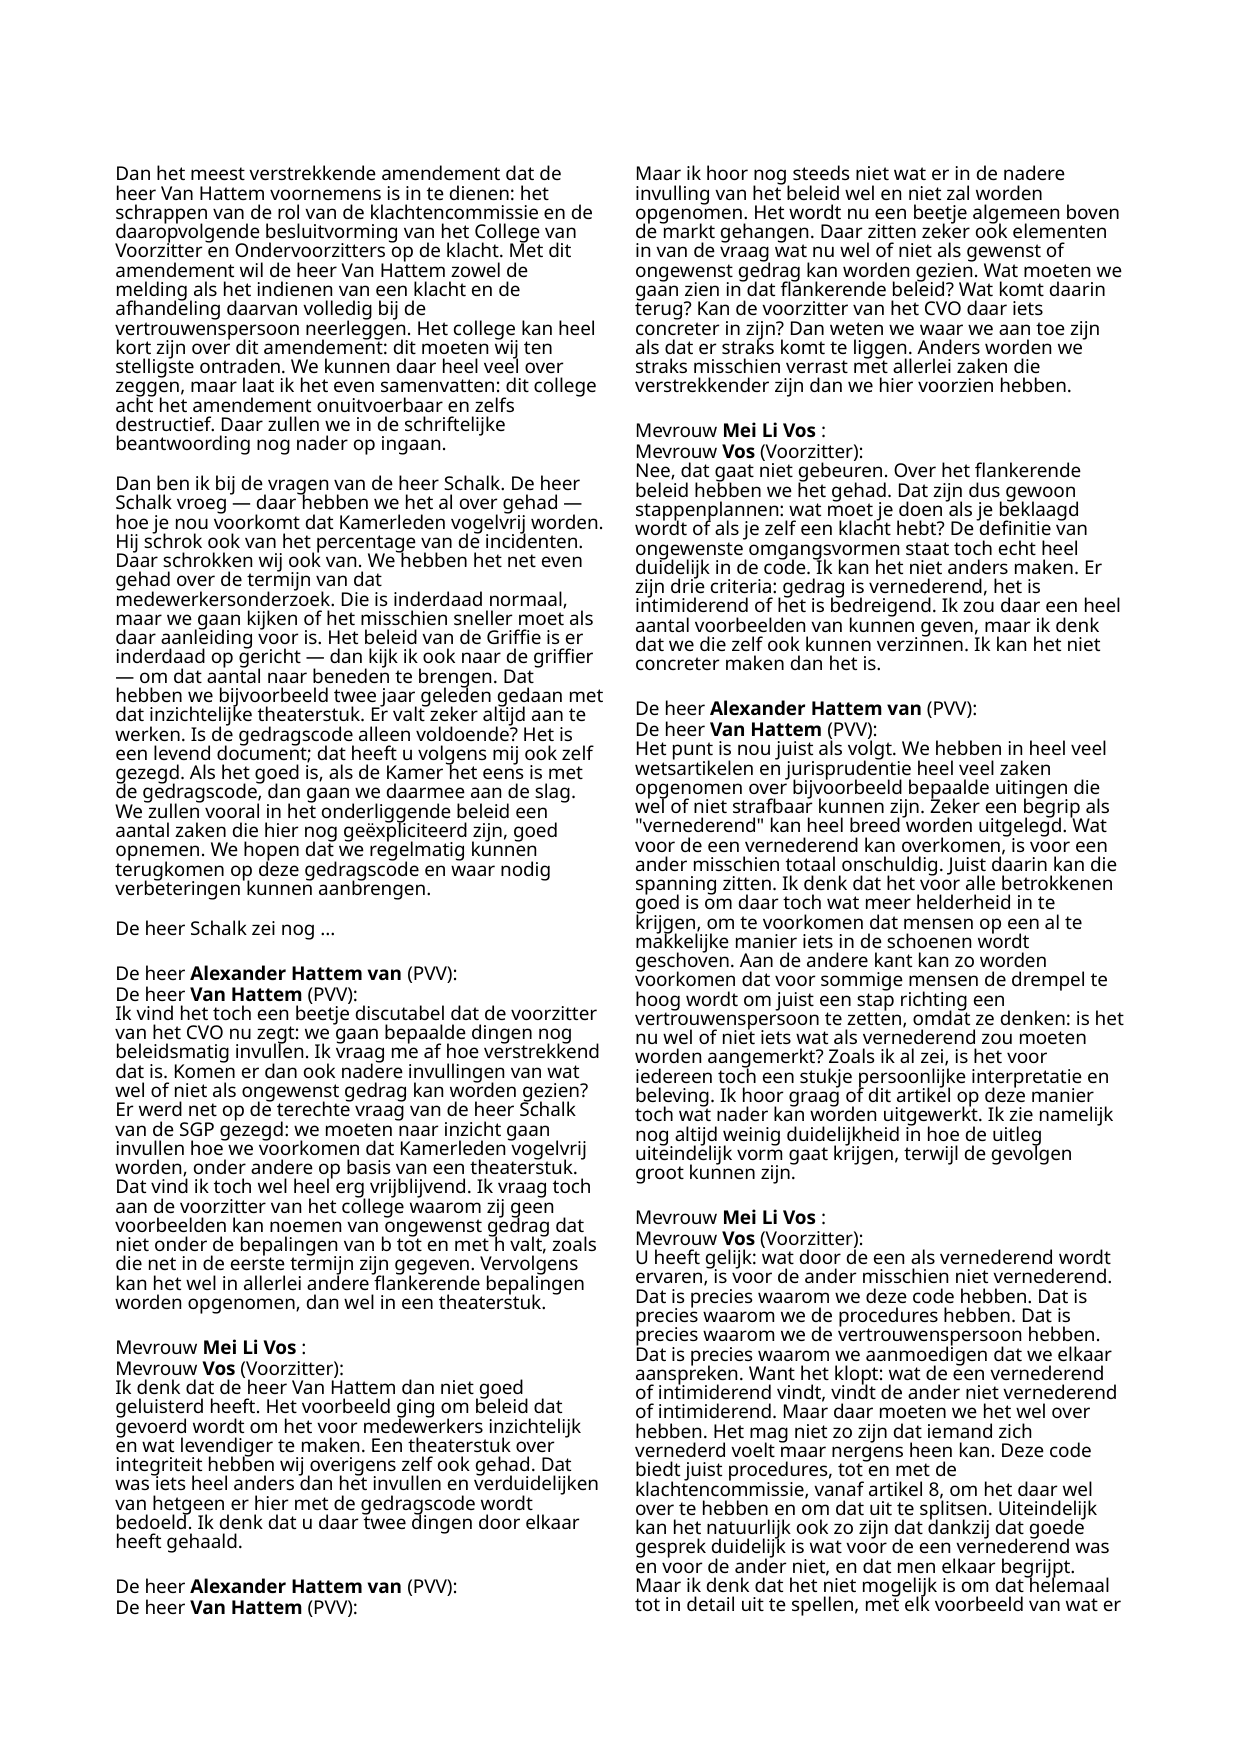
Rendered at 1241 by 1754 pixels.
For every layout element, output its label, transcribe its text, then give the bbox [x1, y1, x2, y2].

text U heeft gelijk: wat door de een als vernederend wordt ervaren, is voor de ander misschien niet vernederend. Dat is precies waarom we deze code hebben. Dat is precies waarom we de procedures hebben. Dat is precies waarom we de vertrouwenspersoon hebben. Dat is precies waarom we aanmoedigen dat we elkaar aanspreken. Want het klopt: wat de een vernederend of intimiderend vindt, vindt de ander niet vernederend of intimiderend. Maar daar moeten we het wel over hebben. Het mag niet zo zijn dat iemand zich vernederd voelt maar nergens heen kan. Deze code biedt juist procedures, tot en met de klachtencommissie, vanaf artikel 8, om het daar wel over te hebben en om dat uit te splitsen. Uiteindelijk kan het natuurlijk ook zo zijn dat dankzij dat goede gesprek duidelijk is wat voor de een vernederend was en voor de ander niet, en dat men elkaar begrijpt. Maar ik denk dat het niet mogelijk is om dat helemaal tot in detail uit te spellen, met elk voorbeeld van wat er [635, 1249, 1125, 1615]
text Mevrouw Vos (Voorzitter): [115, 1360, 605, 1379]
text Maar ik hoor nog steeds niet wat er in de nadere invulling van het beleid wel en niet zal worden opgenomen. Het wordt nu een beetje algemeen boven de markt gehangen. Daar zitten zeker ook elementen in van de vraag wat nu wel of niet als gewenst of ongewenst gedrag kan worden gezien. Wat moeten we gaan zien in dat flankerende beleid? Wat komt daarin terug? Kan de voorzitter van het CVO daar iets concreter in zijn? Dan weten we waar we aan toe zijn als dat er straks komt te liggen. Anders worden we straks misschien verrast met allerlei zaken die verstrekkender zijn dan we hier voorzien hebben. [635, 165, 1125, 397]
text Mevrouw Vos (Voorzitter): [635, 443, 1125, 462]
text Mevrouw Mei Li Vos : [115, 1334, 605, 1360]
text Ik vind het toch een beetje discutabel dat de voorzitter van het CVO nu zegt: we gaan bepaalde dingen nog beleidsmatig invullen. Ik vraag me af hoe verstrekkend dat is. Komen er dan ook nadere invullingen van wat wel of niet als ongewenst gedrag kan worden gezien? Er werd net op de terechte vraag van de heer Schalk van de SGP gezegd: we moeten naar inzicht gaan invullen hoe we voorkomen dat Kamerleden vogelvrij worden, onder andere op basis van een theaterstuk. Dat vind ik toch wel heel erg vrijblijvend. Ik vraag toch aan de voorzitter van het college waarom zij geen voorbeelden kan noemen van ongewenst gedrag dat niet onder de bepalingen van b tot en met h valt, zoals die net in de eerste termijn zijn gegeven. Vervolgens kan het wel in allerlei andere flankerende bepalingen worden opgenomen, dan wel in een theaterstuk. [115, 1005, 605, 1313]
text Ik denk dat de heer Van Hattem dan niet goed geluisterd heeft. Het voorbeeld ging om beleid dat gevoerd wordt om het voor medewerkers inzichtelijk en wat levendiger te maken. Een theaterstuk over integriteit hebben wij overigens zelf ook gehad. Dat was iets heel anders dan het invullen en verduidelijken van hetgeen er hier met de gedragscode wordt bedoeld. Ik denk dat u daar twee dingen door elkaar heeft gehaald. [115, 1379, 605, 1552]
text De heer Alexander Hattem van (PVV): [635, 695, 1125, 721]
text De heer Alexander Hattem van (PVV): [115, 1573, 605, 1599]
text De heer Schalk zei nog ... [115, 920, 605, 939]
text Dan ben ik bij de vragen van de heer Schalk. De heer Schalk vroeg — daar hebben we het al over gehad — hoe je nou voorkomt dat Kamerleden vogelvrij worden. Hij schrok ook van het percentage van de incidenten. Daar schrokken wij ook van. We hebben het net even gehad over de termijn van dat medewerkersonderzoek. Die is inderdaad normaal, maar we gaan kijken of het misschien sneller moet als daar aanleiding voor is. Het beleid van de Griffie is er inderdaad op gericht — dan kijk ik ook naar de griffier — om dat aantal naar beneden te brengen. Dat hebben we bijvoorbeeld twee jaar geleden gedaan met dat inzichtelijke theaterstuk. Er valt zeker altijd aan te werken. Is de gedragscode alleen voldoende? Het is een levend document; dat heeft u volgens mij ook zelf gezegd. Als het goed is, als de Kamer het eens is met de gedragscode, dan gaan we daarmee aan de slag. We zullen vooral in het onderliggende beleid een aantal zaken die hier nog geëxpliciteerd zijn, goed opnemen. We hopen dat we regelmatig kunnen terugkomen op deze gedragscode en waar nodig verbeteringen kunnen aanbrengen. [115, 475, 605, 899]
text Nee, dat gaat niet gebeuren. Over het flankerende beleid hebben we het gehad. Dat zijn dus gewoon stappenplannen: wat moet je doen als je beklaagd wordt of als je zelf een klacht hebt? De definitie van ongewenste omgangsvormen staat toch echt heel duidelijk in de code. Ik kan het niet anders maken. Er zijn drie criteria: gedrag is vernederend, het is intimiderend of het is bedreigend. Ik zou daar een heel aantal voorbeelden van kunnen geven, maar ik denk dat we die zelf ook kunnen verzinnen. Ik kan het niet concreter maken dan het is. [635, 462, 1125, 674]
text Dan het meest verstrekkende amendement dat de heer Van Hattem voornemens is in te dienen: het schrappen van de rol van de klachtencommissie en de daaropvolgende besluitvorming van het College van Voorzitter en Ondervoorzitters op de klacht. Met dit amendement wil de heer Van Hattem zowel de melding als het indienen van een klacht en de afhandeling daarvan volledig bij de vertrouwenspersoon neerleggen. Het college kan heel kort zijn over dit amendement: dit moeten wij ten stelligste ontraden. We kunnen daar heel veel over zeggen, maar laat ik het even samenvatten: dit college acht het amendement onuitvoerbaar en zelfs destructief. Daar zullen we in de schriftelijke beantwoording nog nader op ingaan. [115, 165, 605, 454]
text Mevrouw Vos (Voorzitter): [635, 1230, 1125, 1249]
text Het punt is nou juist als volgt. We hebben in heel veel wetsartikelen en jurisprudentie heel veel zaken opgenomen over bijvoorbeeld bepaalde uitingen die wel of niet strafbaar kunnen zijn. Zeker een begrip als "vernederend" kan heel breed worden uitgelegd. Wat voor de een vernederend kan overkomen, is voor een ander misschien totaal onschuldig. Juist daarin kan die spanning zitten. Ik denk dat het voor alle betrokkenen goed is om daar toch wat meer helderheid in te krijgen, om te voorkomen dat mensen op een al te makkelijke manier iets in de schoenen wordt geschoven. Aan de andere kant kan zo worden voorkomen dat voor sommige mensen de drempel te hoog wordt om juist een stap richting een vertrouwenspersoon te zetten, omdat ze denken: is het nu wel of niet iets wat als vernederend zou moeten worden aangemerkt? Zoals ik al zei, is het voor iedereen toch een stukje persoonlijke interpretatie en beleving. Ik hoor graag of dit artikel op deze manier toch wat nader kan worden uitgewerkt. Ik zie namelijk nog altijd weinig duidelijkheid in hoe de uitleg uiteindelijk vorm gaat krijgen, terwijl de gevolgen groot kunnen zijn. [635, 740, 1125, 1183]
text Mevrouw Mei Li Vos : [635, 417, 1125, 443]
text De heer Van Hattem (PVV): [115, 986, 605, 1005]
text De heer Van Hattem (PVV): [115, 1599, 605, 1618]
text De heer Van Hattem (PVV): [635, 721, 1125, 740]
text De heer Alexander Hattem van (PVV): [115, 960, 605, 986]
text Mevrouw Mei Li Vos : [635, 1204, 1125, 1230]
